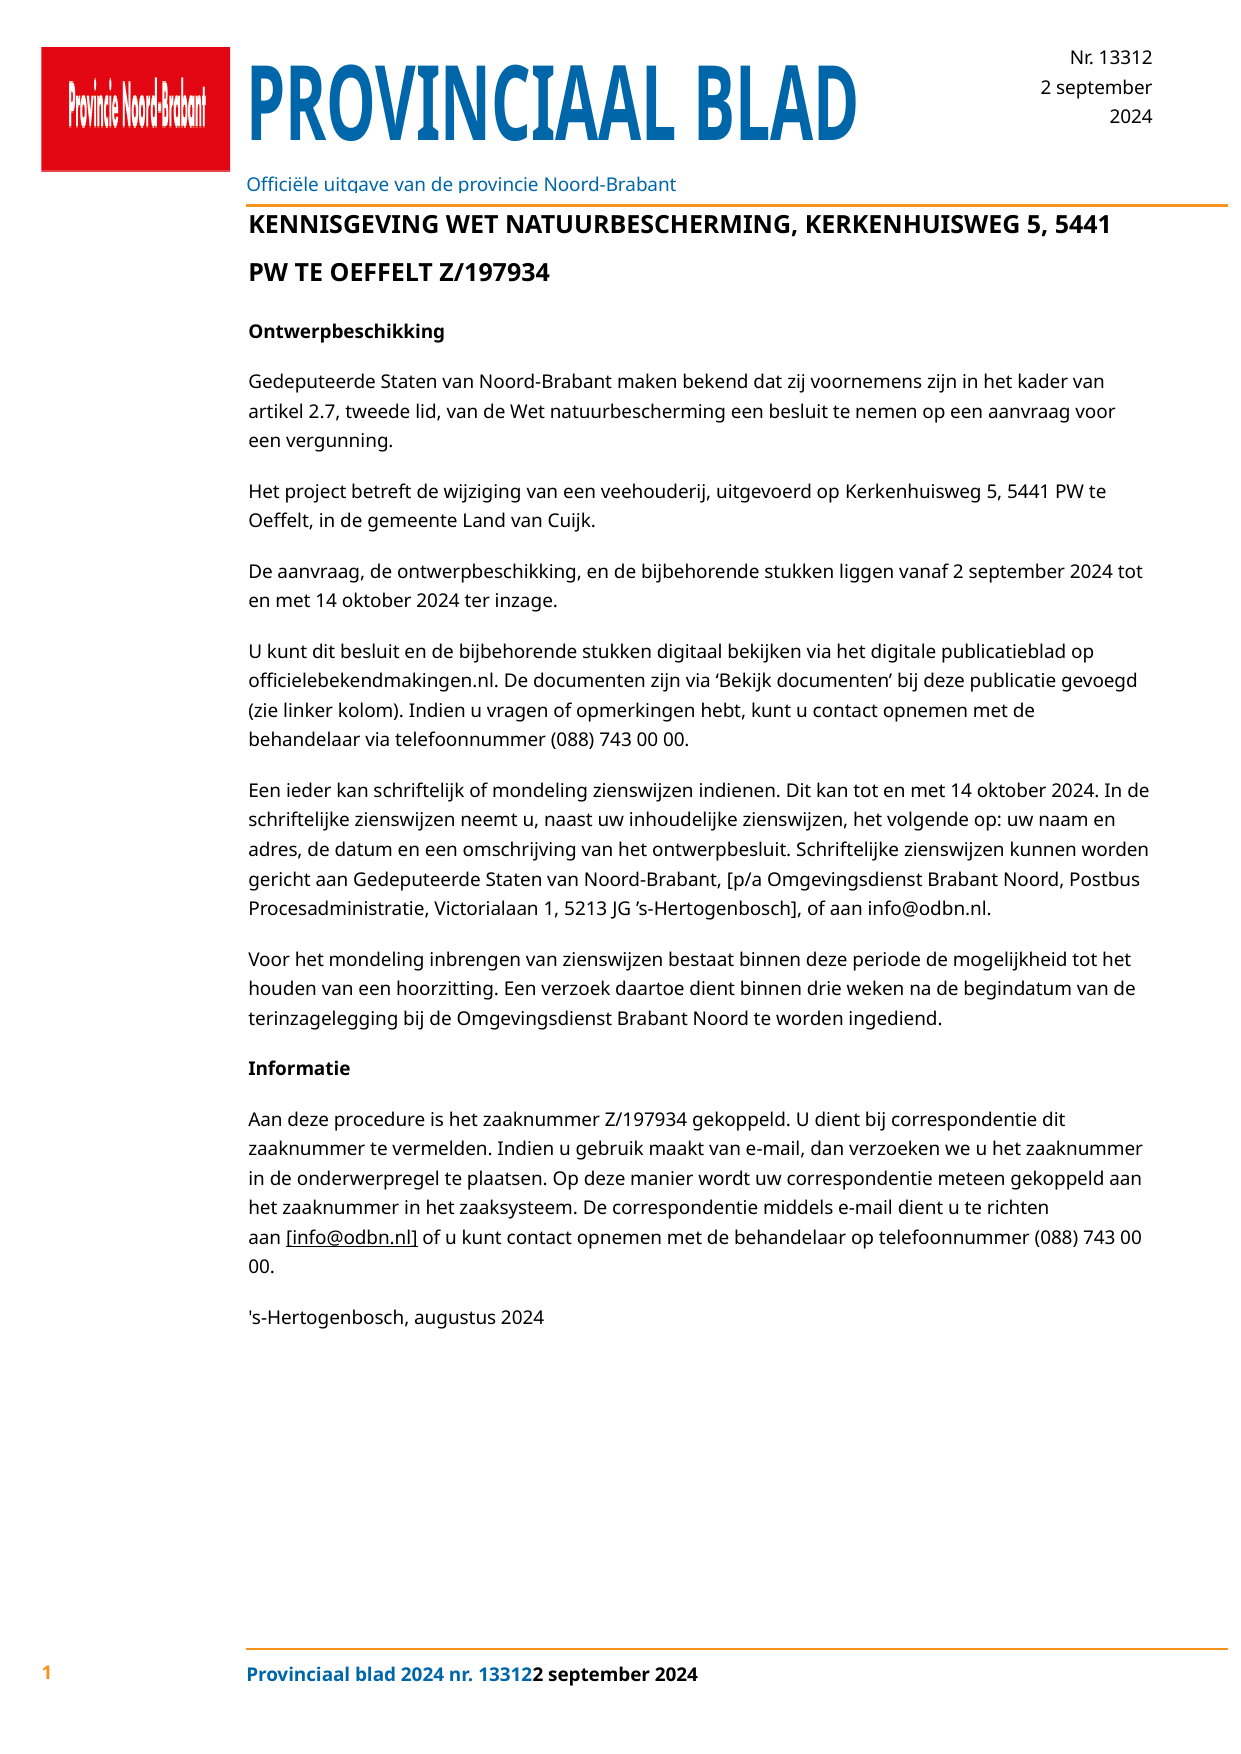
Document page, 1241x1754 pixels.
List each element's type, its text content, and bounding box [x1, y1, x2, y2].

text Aan deze procedure is het zaaknummer Z/197934 gekoppeld. U dient bij correspondentie dit zaaknummer te vermelden. Indien u gebruik maakt van e-mail, dan verzoeken we u het zaaknummer in de onderwerpregel te plaatsen. Op deze manier wordt uw correspondentie meteen gekoppeld aan het zaaknummer in het zaaksysteem. De correspondentie middels e-mail dient u te richten aan [info@odbn.nl] of u kunt contact opnemen met de behandelaar op telefoonnummer (088) 743 00 00. [248, 1106, 1152, 1279]
text Gedeputeerde Staten van Noord-Brabant maken bekend dat zij voornemens zijn in het kader van artikel 2.7, tweede lid, van de Wet natuurbescherming een besluit te nemen op een aanvraag voor een vergunning. [248, 368, 1152, 453]
text Voor het mondeling inbrengen van zienswijzen bestaat binnen deze periode de mogelijkheid tot het houden van een hoorzitting. Een verzoek daartoe dient binnen drie weken na de begindatum van de terinzagelegging bij de Omgevingsdienst Brabant Noord te worden ingediend. [248, 946, 1152, 1031]
text 's-Hertogenbosch, augustus 2024 [248, 1304, 1152, 1330]
text KENNISGEVING WET NATUURBESCHERMING, KERKENHUISWEG 5, 5441 PW TE OEFFELT Z/197934 [248, 207, 1152, 288]
text Een ieder kan schriftelijk of mondeling zienswijzen indienen. Dit kan tot en met 14 oktober 2024. In de schriftelijke zienswijzen neemt u, naast uw inhoudelijke zienswijzen, het volgende op: uw naam en adres, de datum en een omschrijving van het ontwerpbesluit. Schriftelijke zienswijzen kunnen worden gericht aan Gedeputeerde Staten van Noord-Brabant, [p/a Omgevingsdienst Brabant Noord, Postbus Procesadministratie, Victorialaan 1, 5213 JG ’s-Hertogenbosch], of aan info@odbn.nl. [248, 777, 1152, 921]
text Het project betreft de wijziging van een veehouderij, uitgevoerd op Kerkenhuisweg 5, 5441 PW te Oeffelt, in de gemeente Land van Cuijk. [248, 478, 1152, 533]
text De aanvraag, de ontwerpbeschikking, en de bijbehorende stukken liggen vanaf 2 september 2024 tot en met 14 oktober 2024 ter inzage. [248, 558, 1152, 613]
text Ontwerpbeschikking [248, 318, 1152, 344]
text U kunt dit besluit en de bijbehorende stukken digitaal bekijken via het digitale publicatieblad op officielebekendmakingen.nl. De documenten zijn via ‘Bekijk documenten’ bij deze publicatie gevoegd (zie linker kolom). Indien u vragen of opmerkingen hebt, kunt u contact opnemen met de behandelaar via telefoonnummer (088) 743 00 00. [248, 638, 1152, 752]
picture [41, 47, 231, 172]
text Informatie [248, 1055, 1152, 1081]
